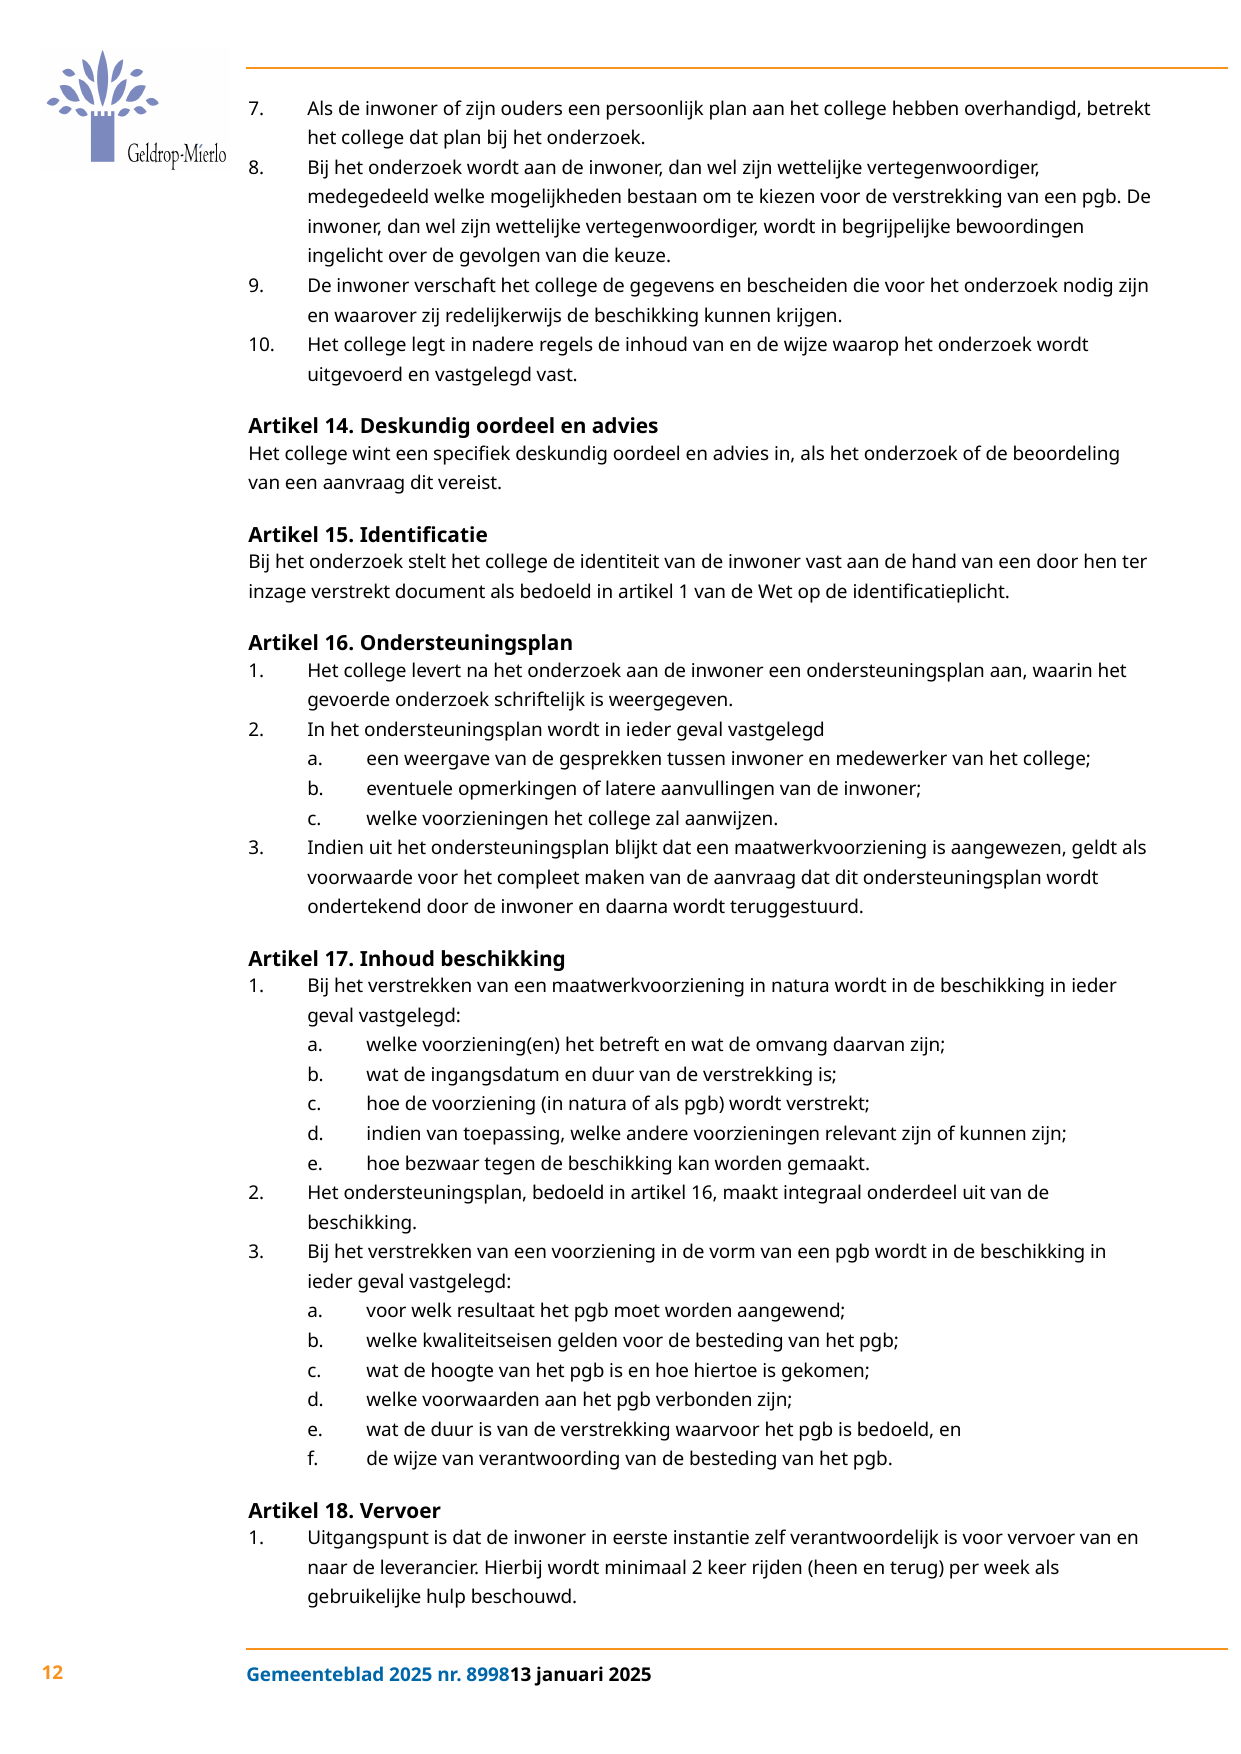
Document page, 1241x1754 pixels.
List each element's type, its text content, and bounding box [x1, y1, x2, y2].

list wat de duur is van de verstrekking waarvoor het pgb is bedoeld, en [307, 1416, 1152, 1442]
list De inwoner verschaft het college de gegevens en bescheiden die voor het onderzoek nodig zijn en waarover zij redelijkerwijs de beschikking kunnen krijgen. [248, 272, 1152, 328]
text Artikel 15. Identificatie [248, 520, 1152, 548]
list een weergave van de gesprekken tussen inwoner en medewerker van het college; [307, 746, 1152, 771]
list Het ondersteuningsplan, bedoeld in artikel 16, maakt integraal onderdeel uit van de beschikking. [248, 1179, 1152, 1235]
text Artikel 14. Deskundig oordeel en advies [248, 411, 1152, 440]
list welke voorzieningen het college zal aanwijzen. [307, 805, 1152, 830]
text Het college wint een specifiek deskundig oordeel en advies in, als het onderzoek of de beoordeling van een aanvraag dit vereist. [248, 440, 1152, 495]
list welke voorwaarden aan het pgb verbonden zijn; [307, 1386, 1152, 1412]
list Bij het verstrekken van een voorziening in de vorm van een pgb wordt in de beschikking in ieder geval vastgelegd: [248, 1238, 1152, 1294]
list de wijze van verantwoording van de besteding van het pgb. [307, 1446, 1152, 1471]
text Bij het onderzoek stelt het college de identiteit van de inwoner vast aan de hand van een door hen ter inzage verstrekt document als bedoeld in artikel 1 van de Wet op de identificatieplicht. [248, 548, 1152, 604]
list hoe bezwaar tegen de beschikking kan worden gemaakt. [307, 1150, 1152, 1176]
list voor welk resultaat het pgb moet worden aangewend; [307, 1298, 1152, 1323]
text Artikel 17. Inhoud beschikking [248, 944, 1152, 972]
text Artikel 18. Vervoer [248, 1496, 1152, 1524]
list eventuele opmerkingen of latere aanvullingen van de inwoner; [307, 775, 1152, 801]
text Artikel 16. Ondersteuningsplan [248, 628, 1152, 657]
list wat de ingangsdatum en duur van de verstrekking is; [307, 1061, 1152, 1087]
list Indien uit het ondersteuningsplan blijkt dat een maatwerkvoorziening is aangewezen, geldt als voorwaarde voor het compleet maken van de aanvraag dat dit ondersteuningsplan wordt ondertekend door de inwoner en daarna wordt teruggestuurd. [248, 834, 1152, 919]
list In het ondersteuningsplan wordt in ieder geval vastgelegd [248, 716, 1152, 742]
list Het college legt in nadere regels de inhoud van en de wijze waarop het onderzoek wordt uitgevoerd en vastgelegd vast. [248, 331, 1152, 387]
list Bij het onderzoek wordt aan de inwoner, dan wel zijn wettelijke vertegenwoordiger, medegedeeld welke mogelijkheden bestaan om te kiezen voor de verstrekking van een pgb. De inwoner, dan wel zijn wettelijke vertegenwoordiger, wordt in begrijpelijke bewoordingen ingelicht over de gevolgen van die keuze. [248, 154, 1152, 268]
list welke kwaliteitseisen gelden voor de besteding van het pgb; [307, 1327, 1152, 1353]
list Als de inwoner of zijn ouders een persoonlijk plan aan het college hebben overhandigd, betrekt het college dat plan bij het onderzoek. [248, 95, 1152, 150]
list wat de hoogte van het pgb is en hoe hiertoe is gekomen; [307, 1357, 1152, 1383]
list indien van toepassing, welke andere voorzieningen relevant zijn of kunnen zijn; [307, 1120, 1152, 1146]
list Bij het verstrekken van een maatwerkvoorziening in natura wordt in de beschikking in ieder geval vastgelegd: [248, 972, 1152, 1028]
list Het college levert na het onderzoek aan de inwoner een ondersteuningsplan aan, waarin het gevoerde onderzoek schriftelijk is weergegeven. [248, 657, 1152, 712]
list welke voorziening(en) het betreft en wat de omvang daarvan zijn; [307, 1031, 1152, 1057]
picture [41, 47, 231, 172]
list Uitgangspunt is dat de inwoner in eerste instantie zelf verantwoordelijk is voor vervoer van en naar de leverancier. Hierbij wordt minimaal 2 keer rijden (heen en terug) per week als gebruikelijke hulp beschouwd. [248, 1524, 1152, 1609]
list hoe de voorziening (in natura of als pgb) wordt verstrekt; [307, 1091, 1152, 1116]
